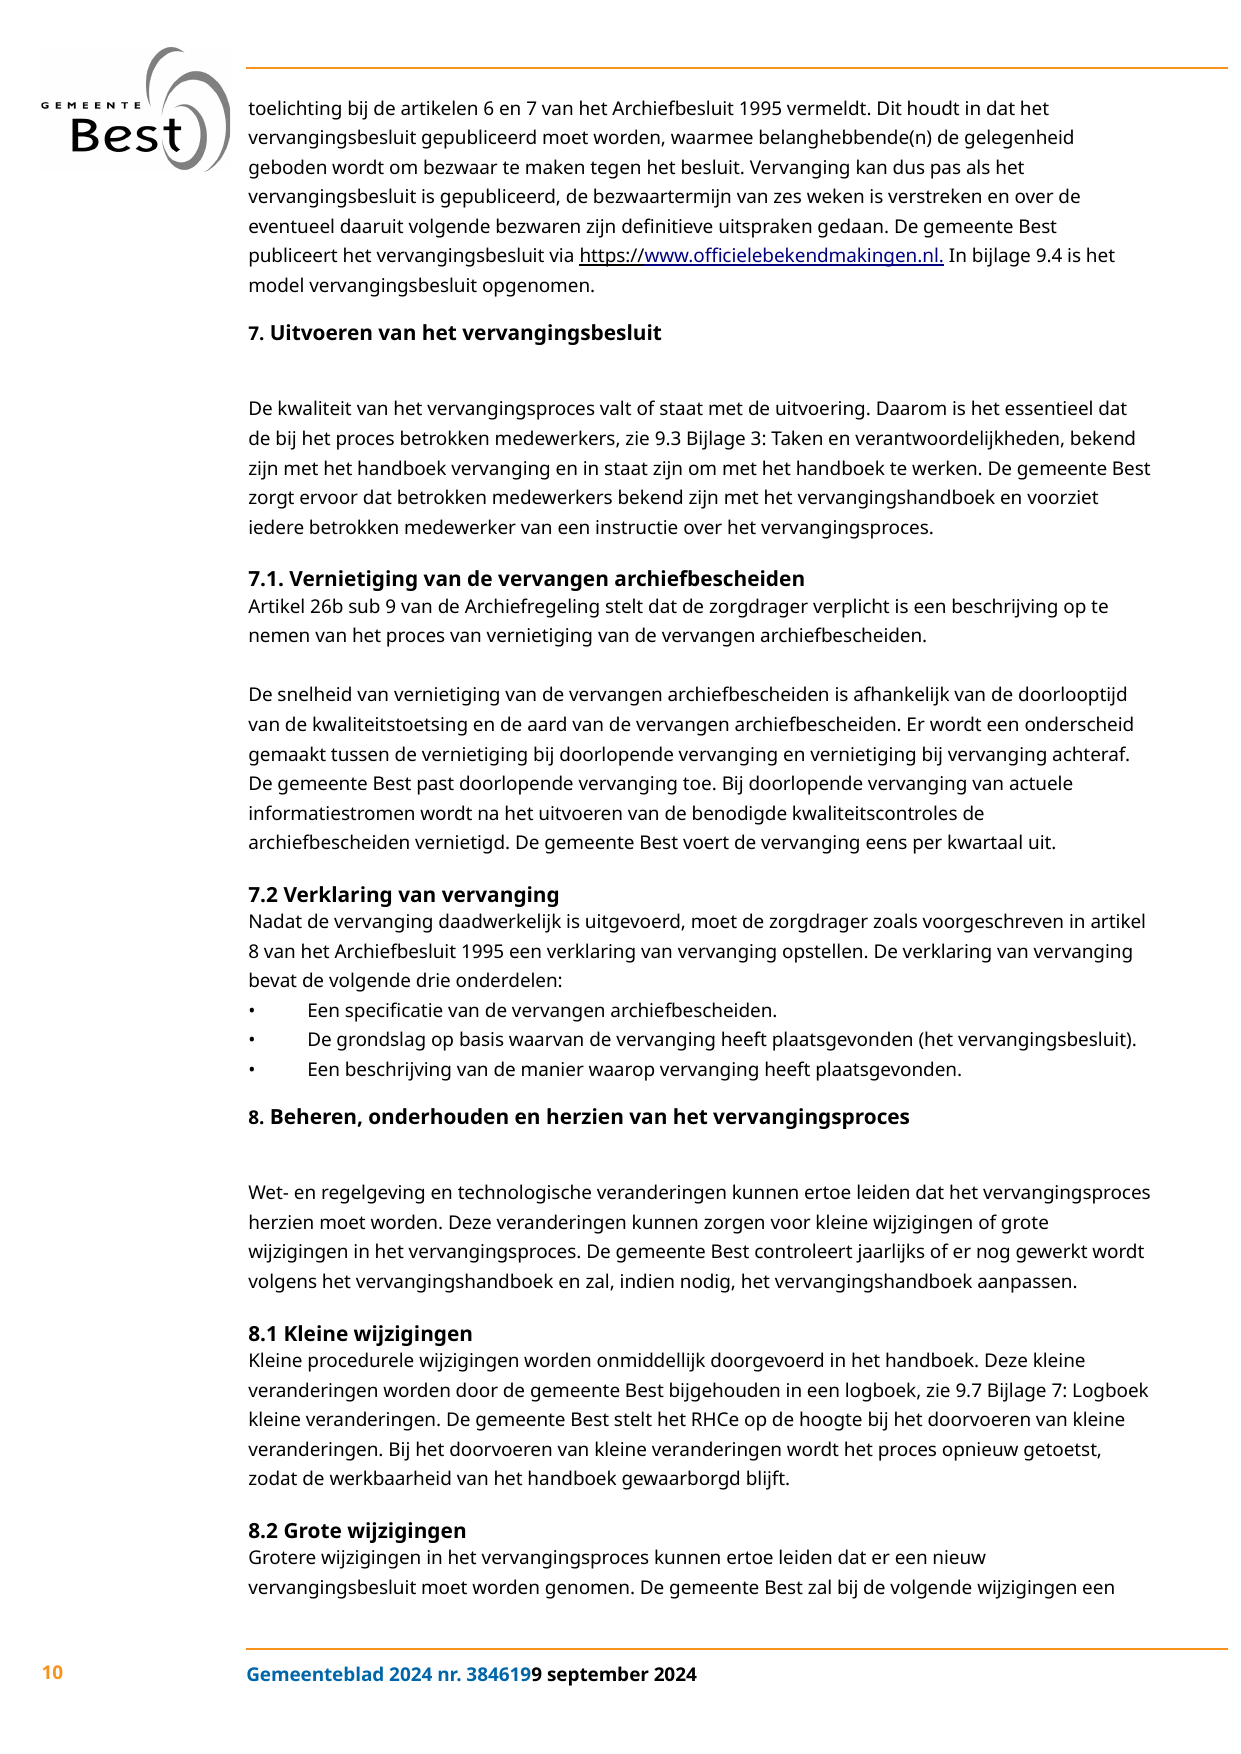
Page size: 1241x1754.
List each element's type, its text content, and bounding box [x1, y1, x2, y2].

list Een specificatie van de vervangen archiefbescheiden. [248, 997, 1152, 1023]
text Wet- en regelgeving en technologische veranderingen kunnen ertoe leiden dat het vervangingsproces herzien moet worden. Deze veranderingen kunnen zorgen voor kleine wijzigingen of grote wijzigingen in het vervangingsproces. De gemeente Best controleert jaarlijks of er nog gewerkt wordt volgens het vervangingshandboek en zal, indien nodig, het vervangingshandboek aanpassen. [248, 1179, 1152, 1294]
text 8. Beheren, onderhouden en herzien van het vervangingsproces [248, 1102, 1152, 1130]
text toelichting bij de artikelen 6 en 7 van het Archiefbesluit 1995 vermeldt. Dit houdt in dat het vervangingsbesluit gepubliceerd moet worden, waarmee belanghebbende(n) de gelegenheid geboden wordt om bezwaar te maken tegen het besluit. Vervanging kan dus pas als het vervangingsbesluit is gepubliceerd, de bezwaartermijn van zes weken is verstreken en over de eventueel daaruit volgende bezwaren zijn definitieve uitspraken gedaan. De gemeente Best publiceert het vervangingsbesluit via https://www.officielebekendmakingen.nl. In bijlage 9.4 is het model vervangingsbesluit opgenomen. [248, 95, 1152, 298]
text De snelheid van vernietiging van de vervangen archiefbescheiden is afhankelijk van de doorlooptijd van de kwaliteitstoetsing en de aard van de vervangen archiefbescheiden. Er wordt een onderscheid gemaakt tussen de vernietiging bij doorlopende vervanging en vernietiging bij vervanging achteraf. De gemeente Best past doorlopende vervanging toe. Bij doorlopende vervanging van actuele informatiestromen wordt na het uitvoeren van de benodigde kwaliteitscontroles de archiefbescheiden vernietigd. De gemeente Best voert de vervanging eens per kwartaal uit. [248, 682, 1152, 855]
text 7.2 Verklaring van vervanging [248, 880, 1152, 908]
text De kwaliteit van het vervangingsproces valt of staat met de uitvoering. Daarom is het essentieel dat de bij het proces betrokken medewerkers, zie 9.3 Bijlage 3: Taken en verantwoordelijkheden, bekend zijn met het handboek vervanging en in staat zijn om met het handboek te werken. De gemeente Best zorgt ervoor dat betrokken medewerkers bekend zijn met het vervangingshandboek en voorziet iedere betrokken medewerker van een instructie over het vervangingsproces. [248, 396, 1152, 540]
text Artikel 26b sub 9 van de Archiefregeling stelt dat de zorgdrager verplicht is een beschrijving op te nemen van het proces van vernietiging van de vervangen archiefbescheiden. [248, 593, 1152, 648]
picture [41, 47, 231, 172]
text 7. Uitvoeren van het vervangingsbesluit [248, 318, 1152, 346]
text 8.2 Grote wijzigingen [248, 1516, 1152, 1544]
text 7.1. Vernietiging van de vervangen archiefbescheiden [248, 564, 1152, 593]
text Nadat de vervanging daadwerkelijk is uitgevoerd, moet de zorgdrager zoals voorgeschreven in artikel 8 van het Archiefbesluit 1995 een verklaring van vervanging opstellen. De verklaring van vervanging bevat de volgende drie onderdelen: [248, 908, 1152, 993]
text Grotere wijzigingen in het vervangingsproces kunnen ertoe leiden dat er een nieuw vervangingsbesluit moet worden genomen. De gemeente Best zal bij de volgende wijzigingen een [248, 1544, 1152, 1600]
text Kleine procedurele wijzigingen worden onmiddellijk doorgevoerd in het handboek. Deze kleine veranderingen worden door de gemeente Best bijgehouden in een logboek, zie 9.7 Bijlage 7: Logboek kleine veranderingen. De gemeente Best stelt het RHCe op de hoogte bij het doorvoeren van kleine veranderingen. Bij het doorvoeren van kleine veranderingen wordt het proces opnieuw getoetst, zodat de werkbaarheid van het handboek gewaarborgd blijft. [248, 1347, 1152, 1491]
list De grondslag op basis waarvan de vervanging heeft plaatsgevonden (het vervangingsbesluit). [248, 1027, 1152, 1052]
list Een beschrijving van de manier waarop vervanging heeft plaatsgevonden. [248, 1056, 1152, 1082]
text 8.1 Kleine wijzigingen [248, 1319, 1152, 1347]
